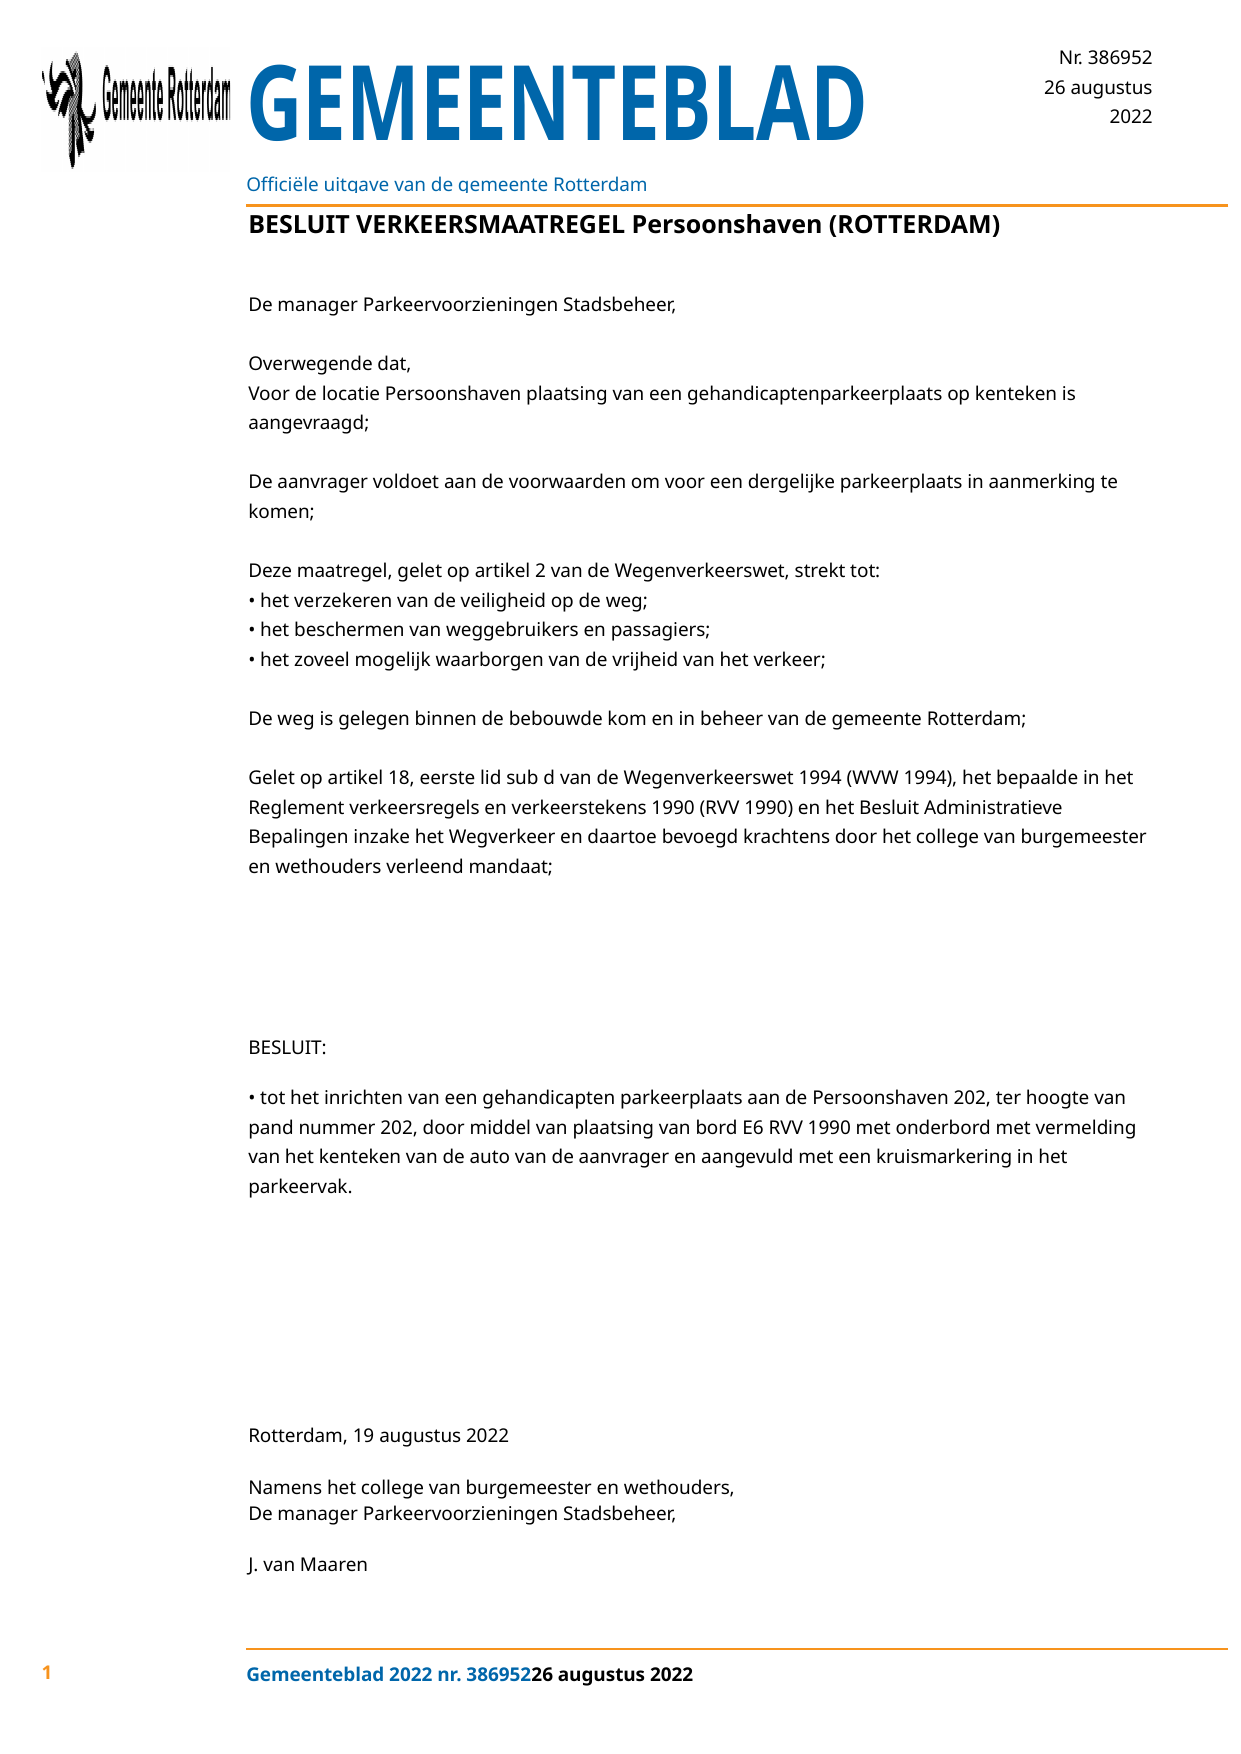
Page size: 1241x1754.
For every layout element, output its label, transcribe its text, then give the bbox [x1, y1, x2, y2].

text De aanvrager voldoet aan de voorwaarden om voor een dergelijke parkeerplaats in aanmerking te komen; [248, 468, 1152, 524]
text • tot het inrichten van een gehandicapten parkeerplaats aan de Persoonshaven 202, ter hoogte van pand nummer 202, door middel van plaatsing van bord E6 RVV 1990 met onderbord met vermelding van het kenteken van de auto van de aanvrager en aangevuld met een kruismarkering in het parkeervak. [248, 1084, 1152, 1199]
text De weg is gelegen binnen de bebouwde kom en in beheer van de gemeente Rotterdam; [248, 705, 1152, 731]
text Voor de locatie Persoonshaven plaatsing van een gehandicaptenparkeerplaats op kenteken is aangevraagd; [248, 380, 1152, 435]
text • het zoveel mogelijk waarborgen van de vrijheid van het verkeer; [248, 646, 1152, 672]
text Namens het college van burgemeester en wethouders, [248, 1474, 1152, 1500]
text J. van Maaren [248, 1551, 1152, 1577]
text Overwegende dat, [248, 350, 1152, 376]
text • het beschermen van weggebruikers en passagiers; [248, 616, 1152, 642]
text De manager Parkeervoorzieningen Stadsbeheer, [248, 291, 1152, 317]
text • het verzekeren van de veiligheid op de weg; [248, 587, 1152, 613]
text Deze maatregel, gelet op artikel 2 van de Wegenverkeerswet, strekt tot: [248, 557, 1152, 583]
picture [41, 47, 231, 172]
text Rotterdam, 19 augustus 2022 [248, 1423, 1152, 1448]
text De manager Parkeervoorzieningen Stadsbeheer, [248, 1500, 1152, 1526]
text Gelet op artikel 18, eerste lid sub d van de Wegenverkeerswet 1994 (WVW 1994), het bepaalde in het Reglement verkeersregels en verkeerstekens 1990 (RVV 1990) en het Besluit Administratieve Bepalingen inzake het Wegverkeer en daartoe bevoegd krachtens door het college van burgemeester en wethouders verleend mandaat; [248, 764, 1152, 879]
text BESLUIT VERKEERSMAATREGEL Persoonshaven (ROTTERDAM) [248, 207, 1152, 241]
text BESLUIT: [248, 1034, 1152, 1060]
